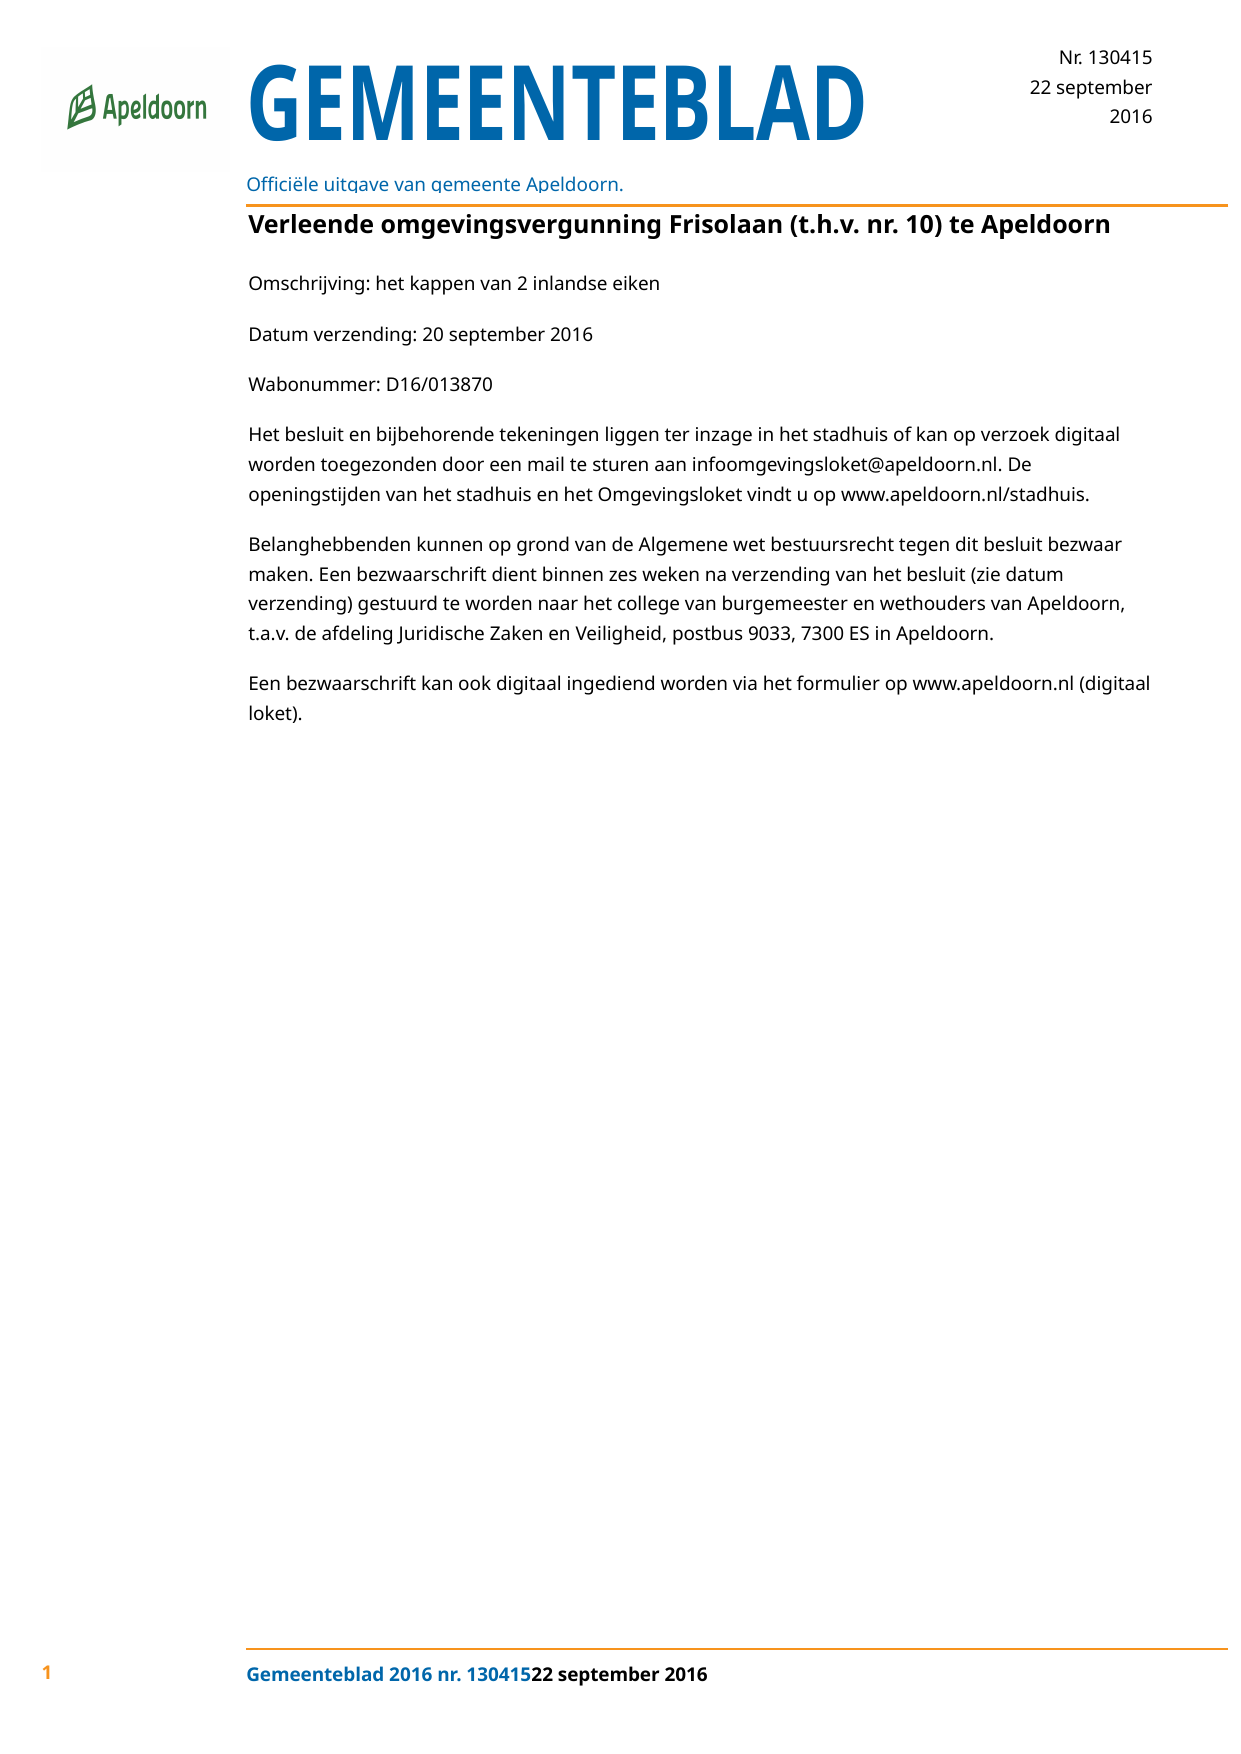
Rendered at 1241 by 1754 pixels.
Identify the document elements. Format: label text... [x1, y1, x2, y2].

text Datum verzending: 20 september 2016 [248, 321, 1152, 346]
text Omschrijving: het kappen van 2 inlandse eiken [248, 270, 1152, 296]
text Verleende omgevingsvergunning Frisolaan (t.h.v. nr. 10) te Apeldoorn [248, 207, 1152, 241]
picture [41, 47, 231, 172]
text Het besluit en bijbehorende tekeningen liggen ter inzage in het stadhuis of kan op verzoek digitaal worden toegezonden door een mail te sturen aan infoomgevingsloket@apeldoorn.nl. De openingstijden van het stadhuis en het Omgevingsloket vindt u op www.apeldoorn.nl/stadhuis. [248, 422, 1152, 506]
text Een bezwaarschrift kan ook digitaal ingediend worden via het formulier op www.apeldoorn.nl (digitaal loket). [248, 670, 1152, 726]
text Wabonummer: D16/013870 [248, 371, 1152, 397]
text Belanghebbenden kunnen op grond van de Algemene wet bestuursrecht tegen dit besluit bezwaar maken. Een bezwaarschrift dient binnen zes weken na verzending van het besluit (zie datum verzending) gestuurd te worden naar het college van burgemeester en wethouders van Apeldoorn, t.a.v. de afdeling Juridische Zaken en Veiligheid, postbus 9033, 7300 ES in Apeldoorn. [248, 531, 1152, 646]
